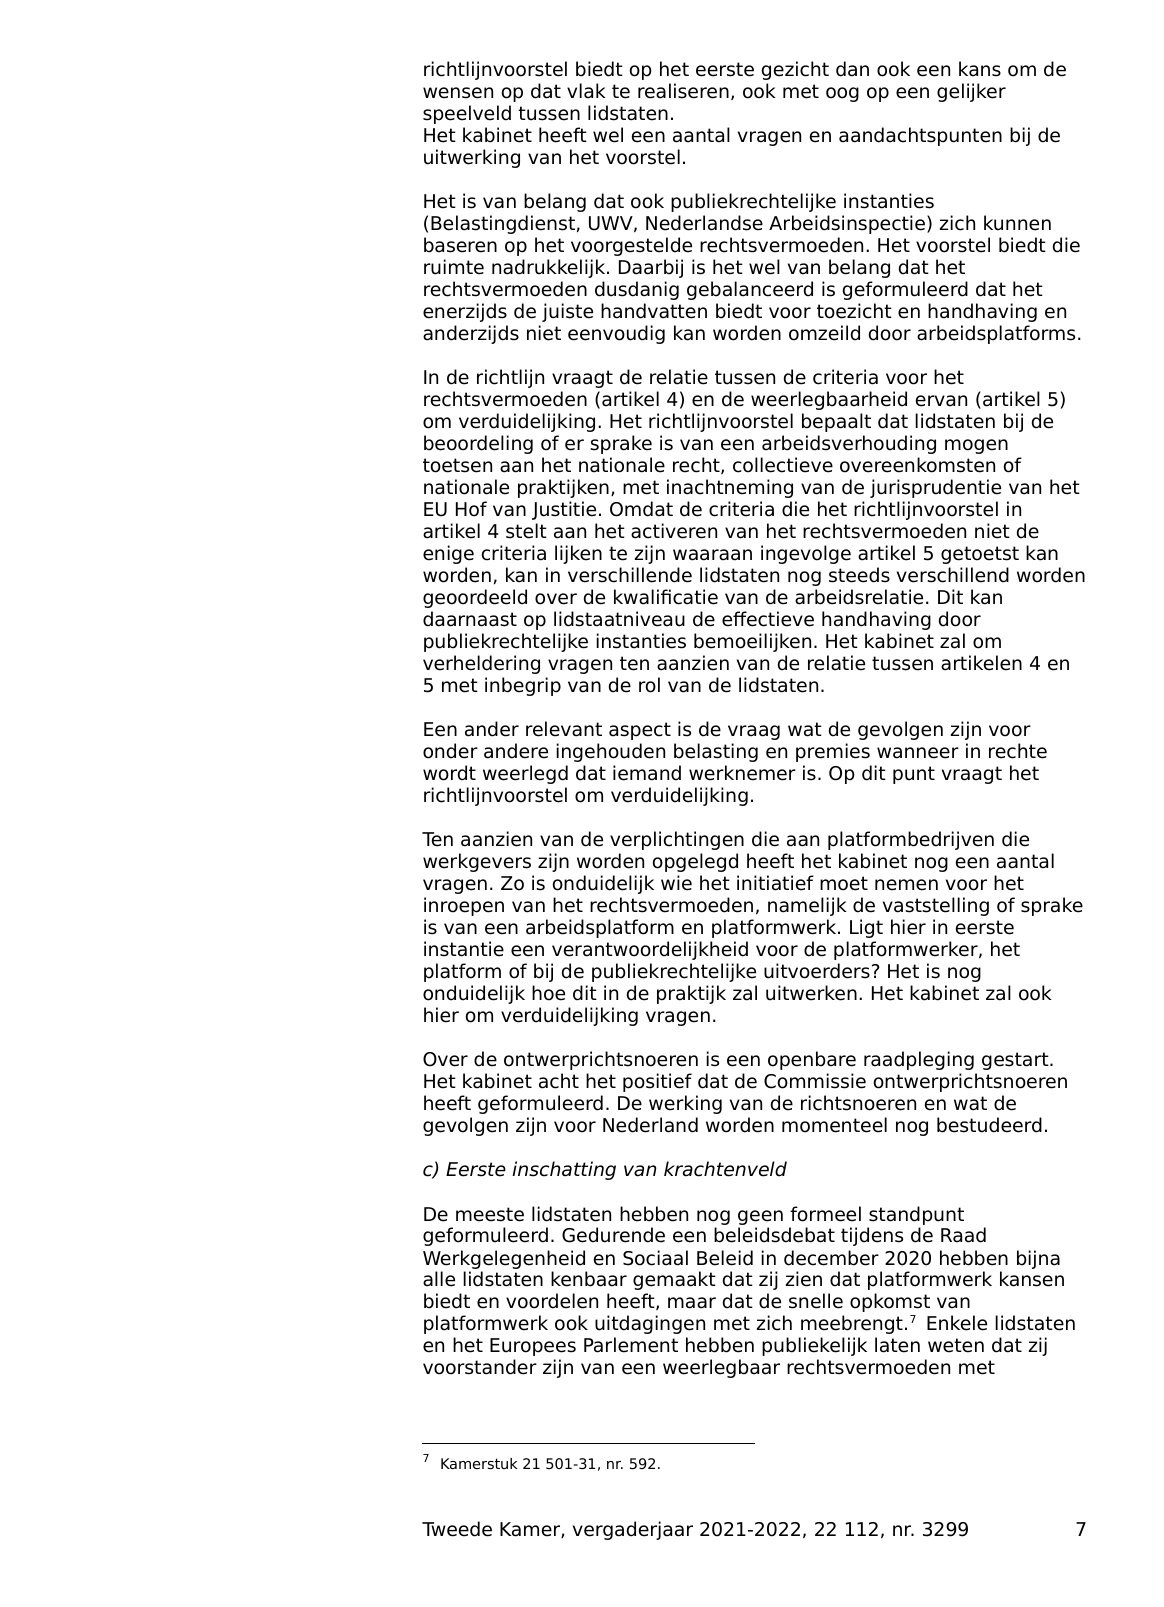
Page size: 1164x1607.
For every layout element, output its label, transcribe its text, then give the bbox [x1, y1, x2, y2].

text De meeste lidstaten hebben nog geen formeel standpunt geformuleerd. Gedurende een beleidsdebat tijdens de Raad Werkgelegenheid en Sociaal Beleid in december 2020 hebben bijna alle lidstaten kenbaar gemaakt dat zij zien dat platformwerk kansen biedt en voordelen heeft, maar dat de snelle opkomst van platformwerk ook uitdagingen met zich meebrengt. Enkele lidstaten en het Europees Parlement hebben publiekelijk laten weten dat zij voorstander zijn van een weerlegbaar rechtsvermoeden met [422, 1203, 1087, 1379]
text Kamerstuk 21 501-31, nr. 592. [422, 1452, 1087, 1474]
text Ten aanzien van de verplichtingen die aan platformbedrijven die werkgevers zijn worden opgelegd heeft het kabinet nog een aantal vragen. Zo is onduidelijk wie het initiatief moet nemen voor het inroepen van het rechtsvermoeden, namelijk de vaststelling of sprake is van een arbeidsplatform en platformwerk. Ligt hier in eerste instantie een verantwoordelijkheid voor de platformwerker, het platform of bij de publiekrechtelijke uitvoerders? Het is nog onduidelijk hoe dit in de praktijk zal uitwerken. Het kabinet zal ook hier om verduidelijking vragen. [422, 829, 1087, 1027]
text richtlijnvoorstel biedt op het eerste gezicht dan ook een kans om de wensen op dat vlak te realiseren, ook met oog op een gelijker speelveld tussen lidstaten. [422, 59, 1087, 125]
text Over de ontwerprichtsnoeren is een openbare raadpleging gestart. Het kabinet acht het positief dat de Commissie ontwerprichtsnoeren heeft geformuleerd. De werking van de richtsnoeren en wat de gevolgen zijn voor Nederland worden momenteel nog bestudeerd. [422, 1049, 1087, 1137]
text Een ander relevant aspect is de vraag wat de gevolgen zijn voor onder andere ingehouden belasting en premies wanneer in rechte wordt weerlegd dat iemand werknemer is. Op dit punt vraagt het richtlijnvoorstel om verduidelijking. [422, 719, 1087, 807]
text In de richtlijn vraagt de relatie tussen de criteria voor het rechtsvermoeden (artikel 4) en de weerlegbaarheid ervan (artikel 5) om verduidelijking. Het richtlijnvoorstel bepaalt dat lidstaten bij de beoordeling of er sprake is van een arbeidsverhouding mogen toetsen aan het nationale recht, collectieve overeenkomsten of nationale praktijken, met inachtneming van de jurisprudentie van het EU Hof van Justitie. Omdat de criteria die het richtlijnvoorstel in artikel 4 stelt aan het activeren van het rechtsvermoeden niet de enige criteria lijken te zijn waaraan ingevolge artikel 5 getoetst kan worden, kan in verschillende lidstaten nog steeds verschillend worden geoordeeld over de kwalificatie van de arbeidsrelatie. Dit kan daarnaast op lidstaatniveau de effectieve handhaving door publiekrechtelijke instanties bemoeilijken. Het kabinet zal om verheldering vragen ten aanzien van de relatie tussen artikelen 4 en 5 met inbegrip van de rol van de lidstaten. [422, 367, 1087, 697]
text Het is van belang dat ook publiekrechtelijke instanties (Belastingdienst, UWV, Nederlandse Arbeidsinspectie) zich kunnen baseren op het voorgestelde rechtsvermoeden. Het voorstel biedt die ruimte nadrukkelijk. Daarbij is het wel van belang dat het rechtsvermoeden dusdanig gebalanceerd is geformuleerd dat het enerzijds de juiste handvatten biedt voor toezicht en handhaving en anderzijds niet eenvoudig kan worden omzeild door arbeidsplatforms. [422, 191, 1087, 345]
subtitle c) Eerste inschatting van krachtenveld [422, 1159, 1087, 1181]
text Het kabinet heeft wel een aantal vragen en aandachtspunten bij de uitwerking van het voorstel. [422, 125, 1087, 169]
